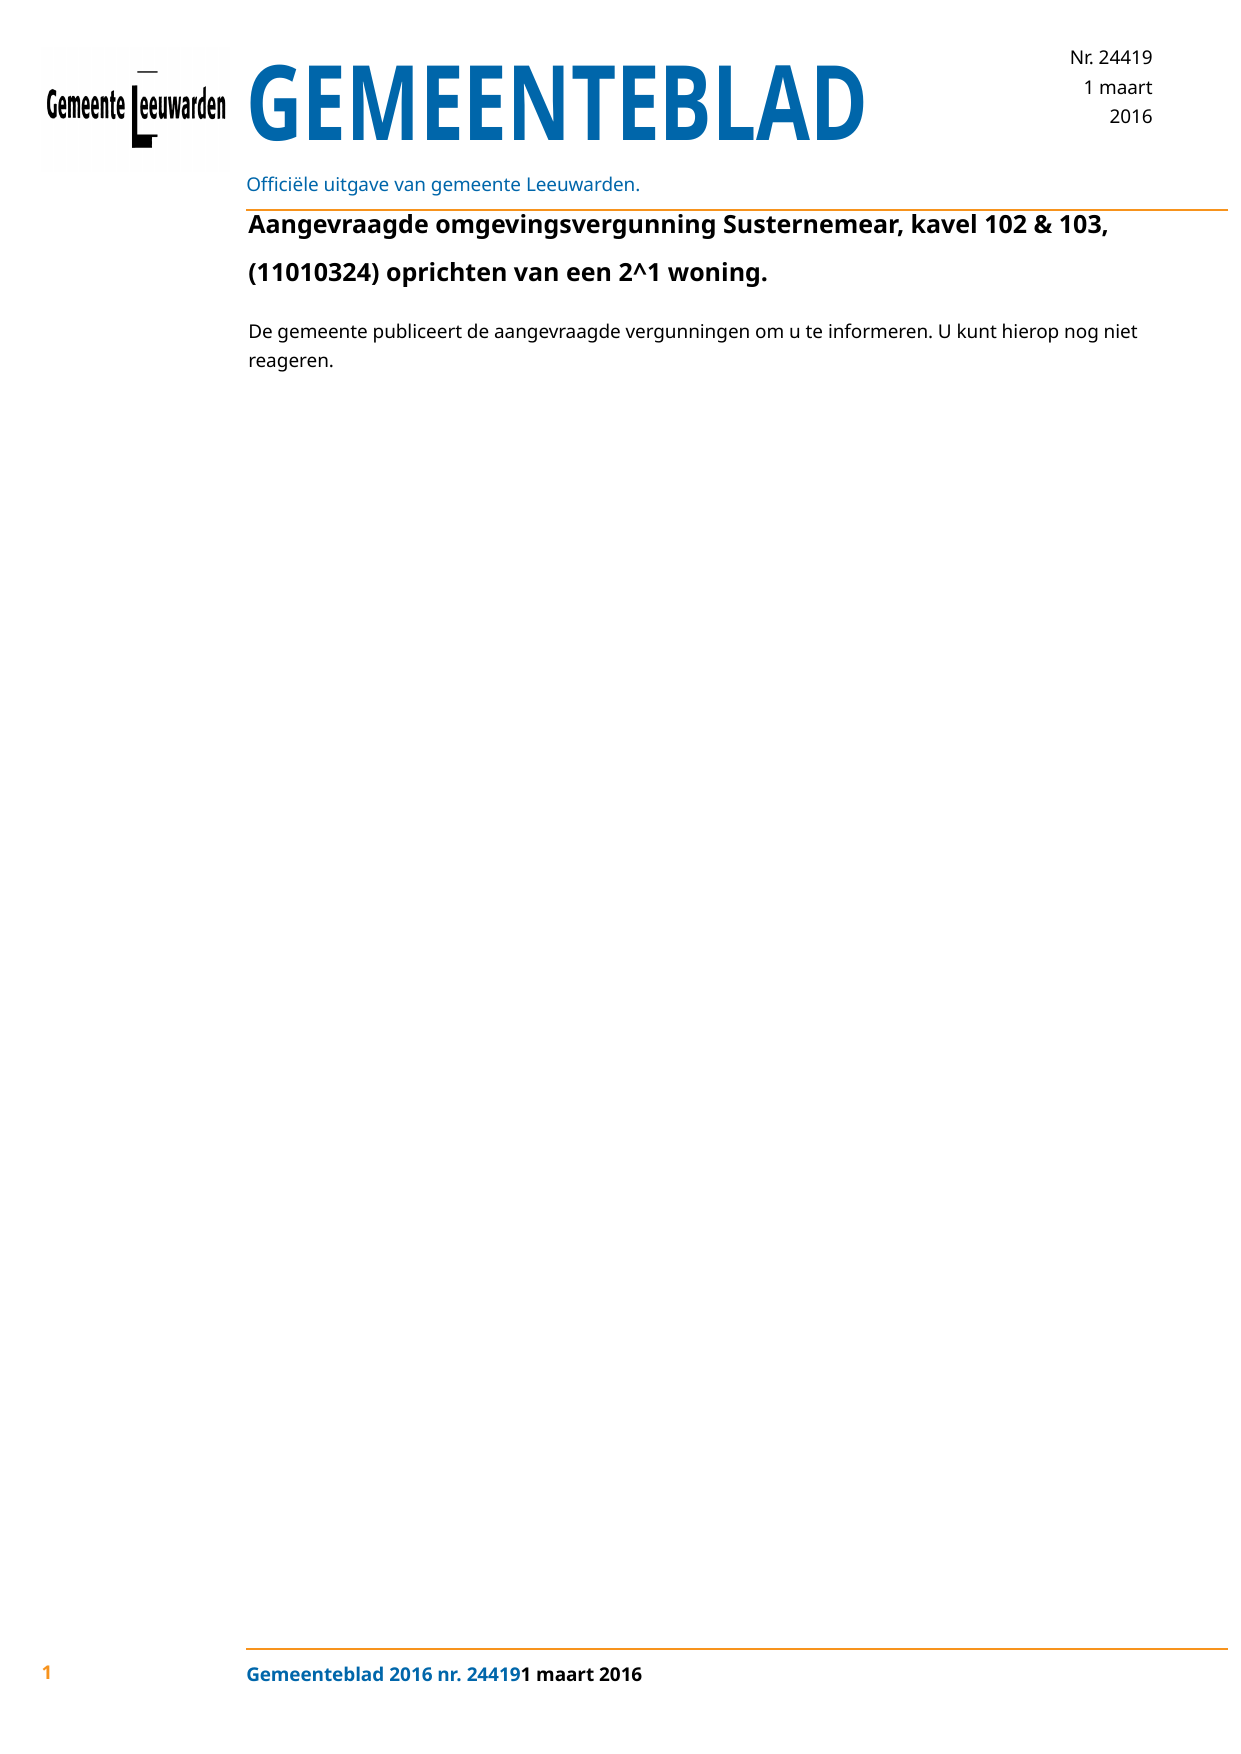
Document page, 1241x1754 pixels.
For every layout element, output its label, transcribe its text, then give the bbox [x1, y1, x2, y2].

text De gemeente publiceert de aangevraagde vergunningen om u te informeren. U kunt hierop nog niet reageren. [248, 318, 1152, 373]
picture [41, 47, 231, 172]
text Aangevraagde omgevingsvergunning Susternemear, kavel 102 & 103, (11010324) oprichten van een 2^1 woning. [248, 211, 1152, 288]
